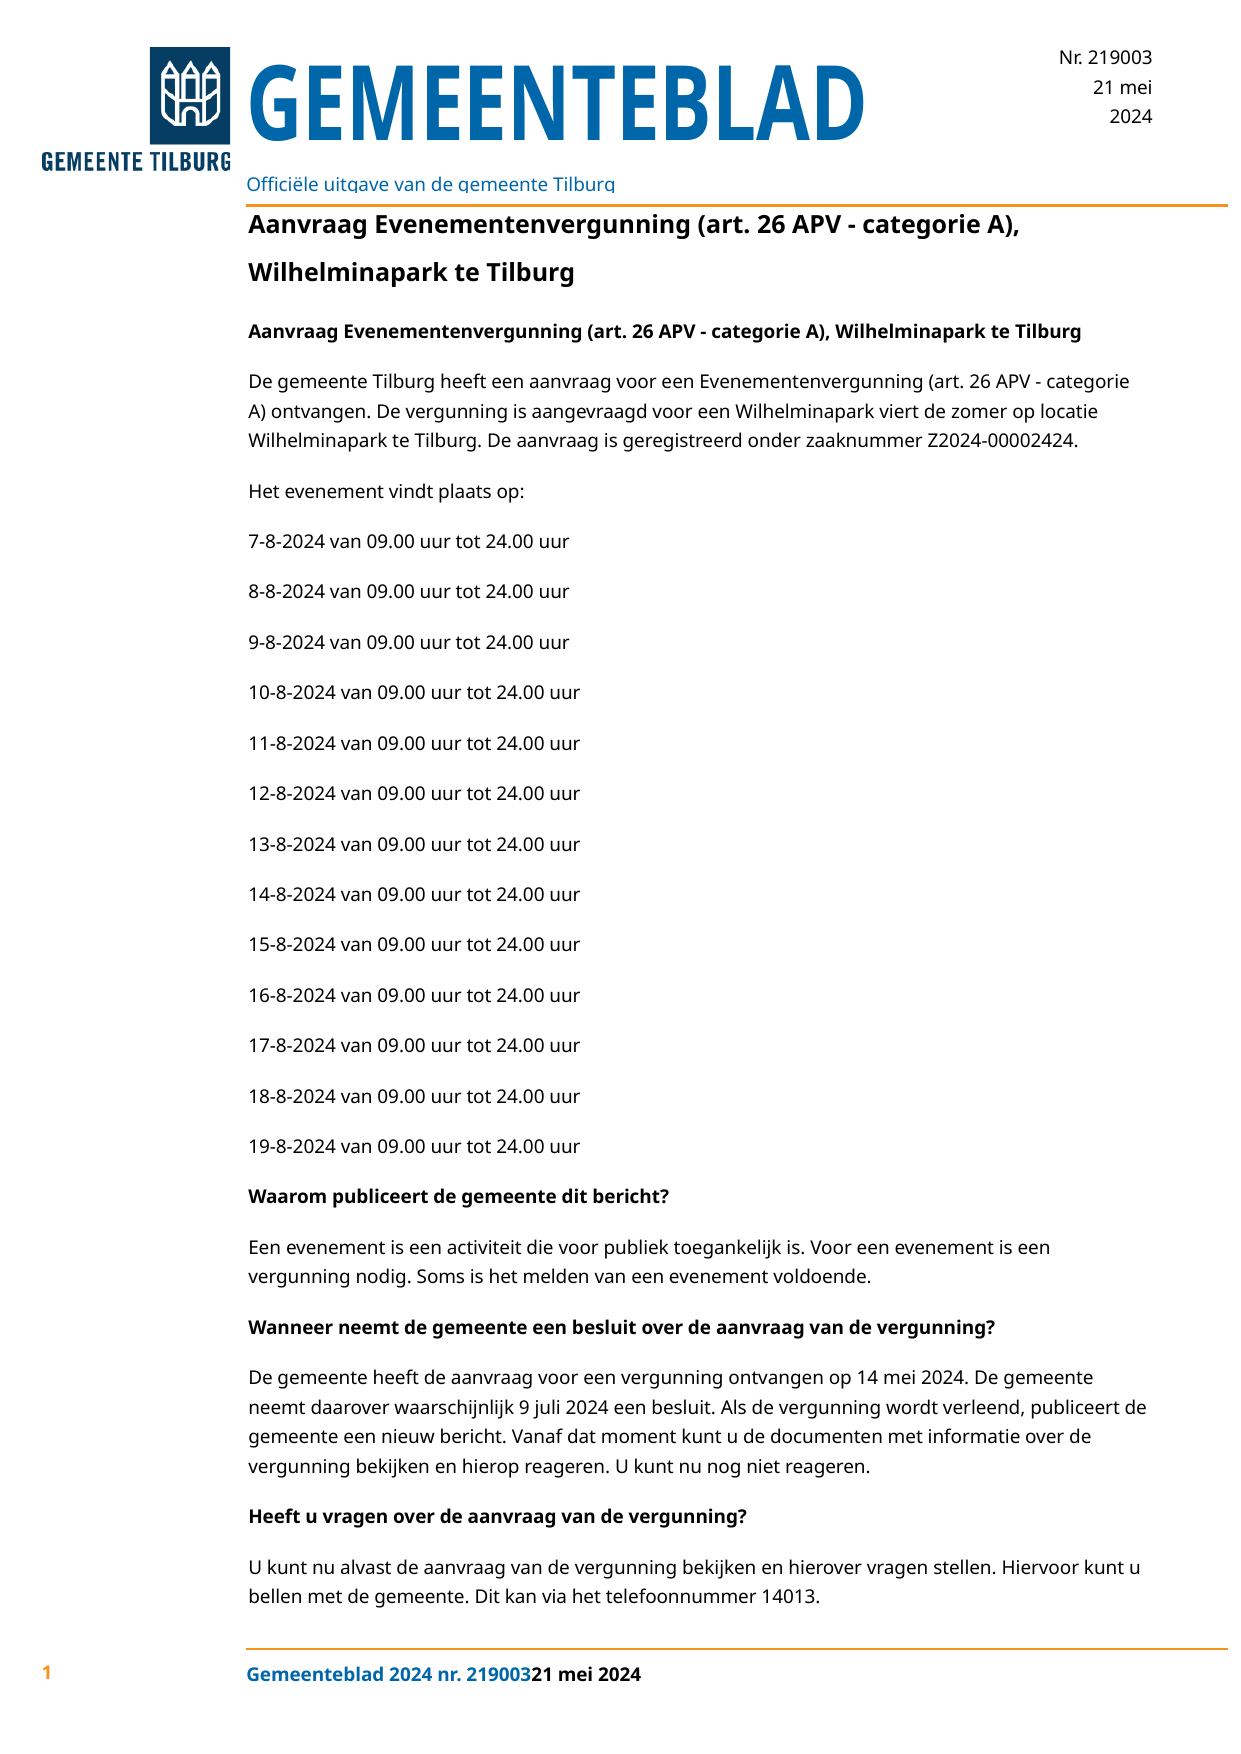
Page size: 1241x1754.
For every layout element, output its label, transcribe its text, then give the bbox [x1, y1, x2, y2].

text 18-8-2024 van 09.00 uur tot 24.00 uur [248, 1083, 1152, 1109]
text 14-8-2024 van 09.00 uur tot 24.00 uur [248, 881, 1152, 907]
text Aanvraag Evenementenvergunning (art. 26 APV - categorie A), Wilhelminapark te Tilburg [248, 318, 1152, 344]
text Een evenement is een activiteit die voor publiek toegankelijk is. Voor een evenement is een vergunning nodig. Soms is het melden van een evenement voldoende. [248, 1234, 1152, 1289]
text 8-8-2024 van 09.00 uur tot 24.00 uur [248, 579, 1152, 604]
text 16-8-2024 van 09.00 uur tot 24.00 uur [248, 982, 1152, 1008]
text 7-8-2024 van 09.00 uur tot 24.00 uur [248, 528, 1152, 554]
text Wanneer neemt de gemeente een besluit over de aanvraag van de vergunning? [248, 1314, 1152, 1340]
text 15-8-2024 van 09.00 uur tot 24.00 uur [248, 932, 1152, 957]
picture [41, 47, 231, 172]
text 19-8-2024 van 09.00 uur tot 24.00 uur [248, 1133, 1152, 1159]
text 10-8-2024 van 09.00 uur tot 24.00 uur [248, 679, 1152, 705]
text Aanvraag Evenementenvergunning (art. 26 APV - categorie A), Wilhelminapark te Tilburg [248, 207, 1152, 288]
text U kunt nu alvast de aanvraag van de vergunning bekijken en hierover vragen stellen. Hiervoor kunt u bellen met de gemeente. Dit kan via het telefoonnummer 14013. [248, 1554, 1152, 1609]
text 17-8-2024 van 09.00 uur tot 24.00 uur [248, 1032, 1152, 1058]
text De gemeente Tilburg heeft een aanvraag voor een Evenementenvergunning (art. 26 APV - categorie A) ontvangen. De vergunning is aangevraagd voor een Wilhelminapark viert de zomer op locatie Wilhelminapark te Tilburg. De aanvraag is geregistreerd onder zaaknummer Z2024-00002424. [248, 368, 1152, 453]
text 9-8-2024 van 09.00 uur tot 24.00 uur [248, 629, 1152, 655]
text Heeft u vragen over de aanvraag van de vergunning? [248, 1504, 1152, 1529]
text 12-8-2024 van 09.00 uur tot 24.00 uur [248, 780, 1152, 806]
text 11-8-2024 van 09.00 uur tot 24.00 uur [248, 730, 1152, 756]
text Waarom publiceert de gemeente dit bericht? [248, 1184, 1152, 1209]
text De gemeente heeft de aanvraag voor een vergunning ontvangen op 14 mei 2024. De gemeente neemt daarover waarschijnlijk 9 juli 2024 een besluit. Als de vergunning wordt verleend, publiceert de gemeente een nieuw bericht. Vanaf dat moment kunt u de documenten met informatie over de vergunning bekijken en hierop reageren. U kunt nu nog niet reageren. [248, 1364, 1152, 1479]
text Het evenement vindt plaats op: [248, 478, 1152, 504]
text 13-8-2024 van 09.00 uur tot 24.00 uur [248, 831, 1152, 857]
